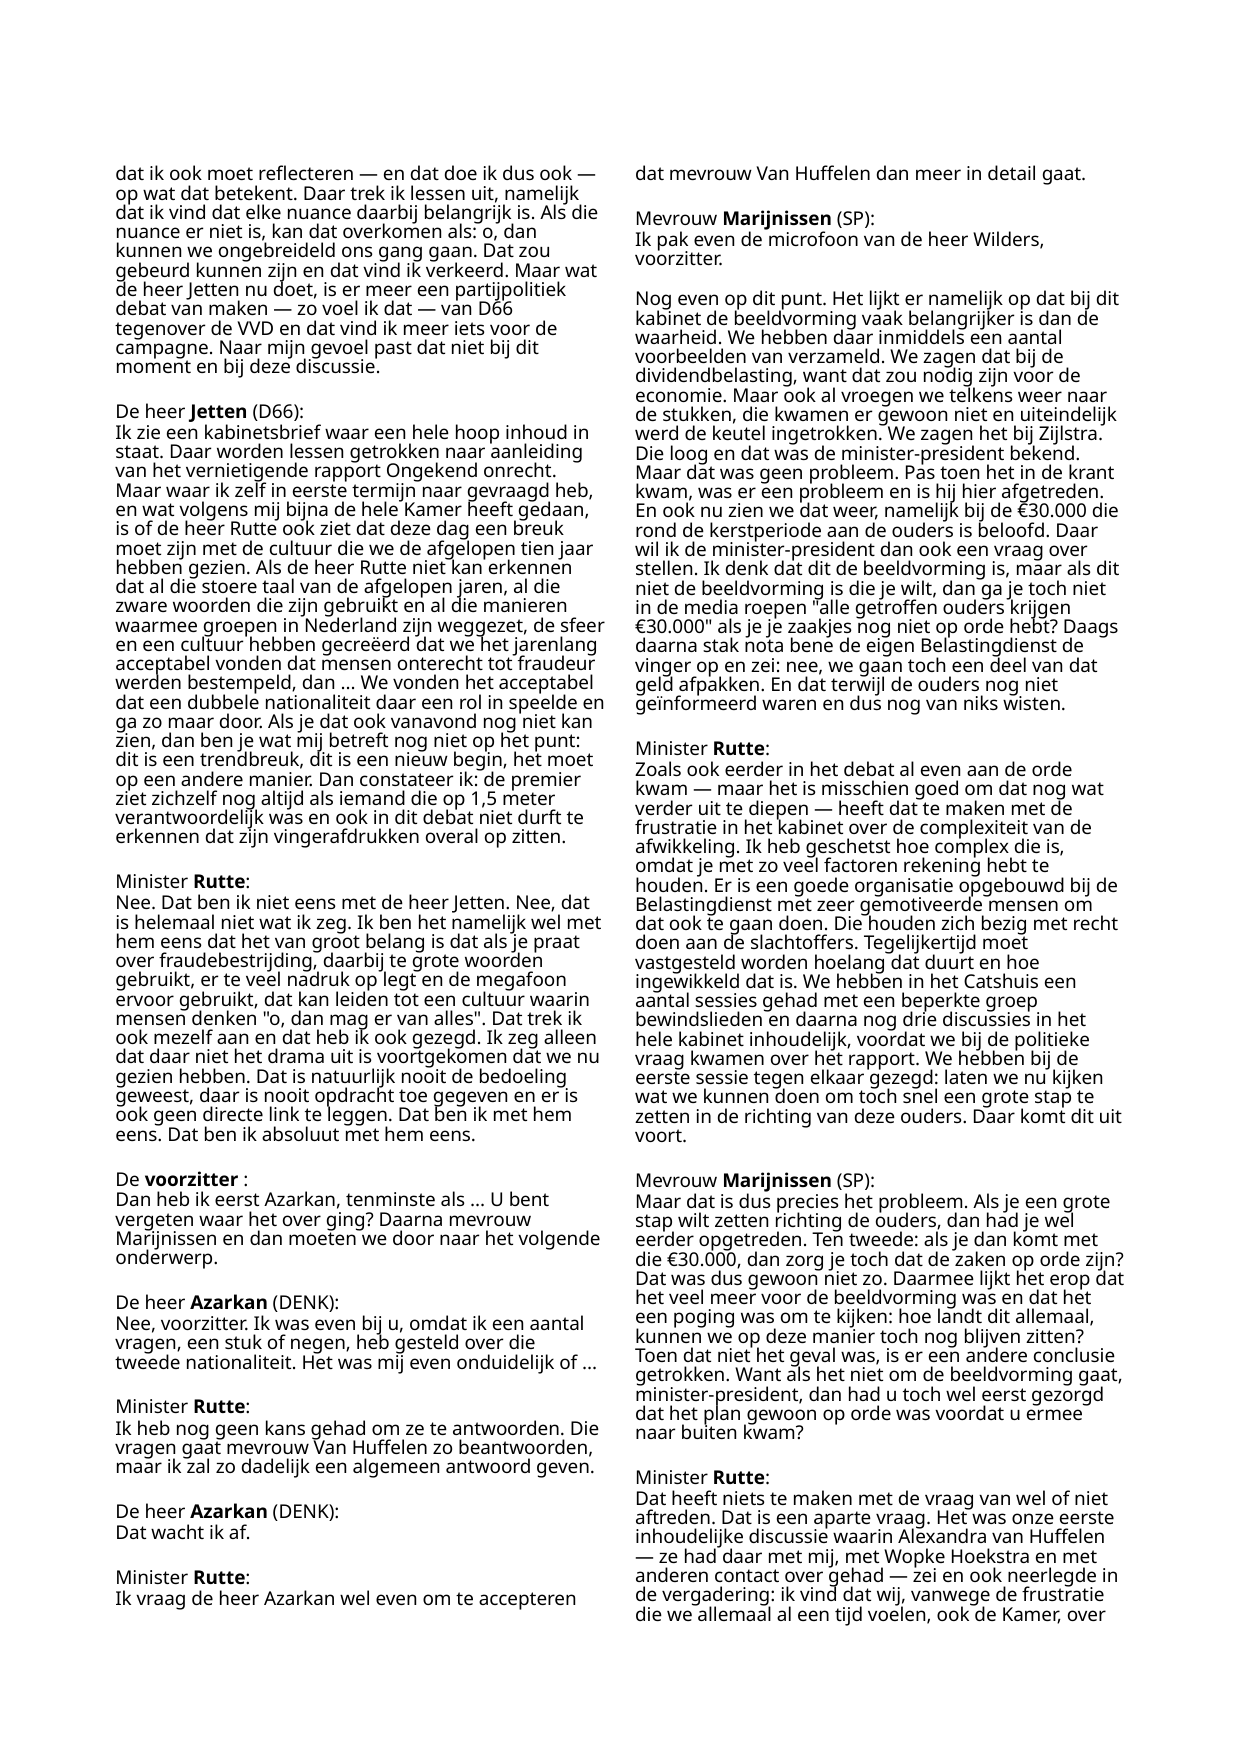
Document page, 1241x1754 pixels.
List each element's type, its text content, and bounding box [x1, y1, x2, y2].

text Ik pak even de microfoon van de heer Wilders, voorzitter. [635, 231, 1125, 270]
text De heer Azarkan (DENK): [115, 1289, 605, 1315]
text Minister Rutte: [115, 1564, 605, 1590]
text Minister Rutte: [115, 869, 605, 894]
text Minister Rutte: [115, 1394, 605, 1419]
text dat ik ook moet reflecteren — en dat doe ik dus ook — op wat dat betekent. Daar trek ik lessen uit, namelijk dat ik vind dat elke nuance daarbij belangrijk is. Als die nuance er niet is, kan dat overkomen als: o, dan kunnen we ongebreideld ons gang gaan. Dat zou gebeurd kunnen zijn en dat vind ik verkeerd. Maar wat de heer Jetten nu doet, is er meer een partijpolitiek debat van maken — zo voel ik dat — van D66 tegenover de VVD en dat vind ik meer iets voor de campagne. Naar mijn gevoel past dat niet bij dit moment en bij deze discussie. [115, 165, 605, 377]
text Ik heb nog geen kans gehad om ze te antwoorden. Die vragen gaat mevrouw Van Huffelen zo beantwoorden, maar ik zal zo dadelijk een algemeen antwoord geven. [115, 1419, 605, 1477]
text De heer Jetten (D66): [115, 398, 605, 424]
text Zoals ook eerder in het debat al even aan de orde kwam — maar het is misschien goed om dat nog wat verder uit te diepen — heeft dat te maken met de frustratie in het kabinet over de complexiteit van de afwikkeling. Ik heb geschetst hoe complex die is, omdat je met zo veel factoren rekening hebt te houden. Er is een goede organisatie opgebouwd bij de Belastingdienst met zeer gemotiveerde mensen om dat ook te gaan doen. Die houden zich bezig met recht doen aan de slachtoffers. Tegelijkertijd moet vastgesteld worden hoelang dat duurt en hoe ingewikkeld dat is. We hebben in het Catshuis een aantal sessies gehad met een beperkte groep bewindslieden en daarna nog drie discussies in het hele kabinet inhoudelijk, voordat we bij de politieke vraag kwamen over het rapport. We hebben bij de eerste sessie tegen elkaar gezegd: laten we nu kijken wat we kunnen doen om toch snel een grote stap te zetten in de richting van deze ouders. Daar komt dit uit voort. [635, 761, 1125, 1146]
text Dat wacht ik af. [115, 1524, 605, 1543]
text Dat heeft niets te maken met de vraag van wel of niet aftreden. Dat is een aparte vraag. Het was onze eerste inhoudelijke discussie waarin Alexandra van Huffelen — ze had daar met mij, met Wopke Hoekstra en met anderen contact over gehad — zei en ook neerlegde in de vergadering: ik vind dat wij, vanwege de frustratie die we allemaal al een tijd voelen, ook de Kamer, over [635, 1490, 1125, 1625]
text Minister Rutte: [635, 1464, 1125, 1490]
text Nee. Dat ben ik niet eens met de heer Jetten. Nee, dat is helemaal niet wat ik zeg. Ik ben het namelijk wel met hem eens dat het van groot belang is dat als je praat over fraudebestrijding, daarbij te grote woorden gebruikt, er te veel nadruk op legt en de megafoon ervoor gebruikt, dat kan leiden tot een cultuur waarin mensen denken "o, dan mag er van alles". Dat trek ik ook mezelf aan en dat heb ik ook gezegd. Ik zeg alleen dat daar niet het drama uit is voortgekomen dat we nu gezien hebben. Dat is natuurlijk nooit de bedoeling geweest, daar is nooit opdracht toe gegeven en er is ook geen directe link te leggen. Dat ben ik met hem eens. Dat ben ik absoluut met hem eens. [115, 894, 605, 1145]
text Mevrouw Marijnissen (SP): [635, 205, 1125, 231]
text dat mevrouw Van Huffelen dan meer in detail gaat. [635, 165, 1125, 184]
text Mevrouw Marijnissen (SP): [635, 1167, 1125, 1193]
text Nee, voorzitter. Ik was even bij u, omdat ik een aantal vragen, een stuk of negen, heb gesteld over die tweede nationaliteit. Het was mij even onduidelijk of ... [115, 1315, 605, 1373]
text Dan heb ik eerst Azarkan, tenminste als ... U bent vergeten waar het over ging? Daarna mevrouw Marijnissen en dan moeten we door naar het volgende onderwerp. [115, 1191, 605, 1268]
text Nog even op dit punt. Het lijkt er namelijk op dat bij dit kabinet de beeldvorming vaak belangrijker is dan de waarheid. We hebben daar inmiddels een aantal voorbeelden van verzameld. We zagen dat bij de dividendbelasting, want dat zou nodig zijn voor de economie. Maar ook al vroegen we telkens weer naar de stukken, die kwamen er gewoon niet en uiteindelijk werd de keutel ingetrokken. We zagen het bij Zijlstra. Die loog en dat was de minister-president bekend. Maar dat was geen probleem. Pas toen het in de krant kwam, was er een probleem en is hij hier afgetreden. En ook nu zien we dat weer, namelijk bij de €30.000 die rond de kerstperiode aan de ouders is beloofd. Daar wil ik de minister-president dan ook een vraag over stellen. Ik denk dat dit de beeldvorming is, maar als dit niet de beeldvorming is die je wilt, dan ga je toch niet in de media roepen "alle getroffen ouders krijgen €30.000" als je je zaakjes nog niet op orde hebt? Daags daarna stak nota bene de eigen Belastingdienst de vinger op en zei: nee, we gaan toch een deel van dat geld afpakken. En dat terwijl de ouders nog niet geïnformeerd waren en dus nog van niks wisten. [635, 290, 1125, 714]
text De heer Azarkan (DENK): [115, 1498, 605, 1524]
text De voorzitter : [115, 1166, 605, 1191]
text Maar dat is dus precies het probleem. Als je een grote stap wilt zetten richting de ouders, dan had je wel eerder opgetreden. Ten tweede: als je dan komt met die €30.000, dan zorg je toch dat de zaken op orde zijn? Dat was dus gewoon niet zo. Daarmee lijkt het erop dat het veel meer voor de beeldvorming was en dat het een poging was om te kijken: hoe landt dit allemaal, kunnen we op deze manier toch nog blijven zitten? Toen dat niet het geval was, is er een andere conclusie getrokken. Want als het niet om de beeldvorming gaat, minister-president, dan had u toch wel eerst gezorgd dat het plan gewoon op orde was voordat u ermee naar buiten kwam? [635, 1193, 1125, 1443]
text Ik zie een kabinetsbrief waar een hele hoop inhoud in staat. Daar worden lessen getrokken naar aanleiding van het vernietigende rapport Ongekend onrecht. Maar waar ik zelf in eerste termijn naar gevraagd heb, en wat volgens mij bijna de hele Kamer heeft gedaan, is of de heer Rutte ook ziet dat deze dag een breuk moet zijn met de cultuur die we de afgelopen tien jaar hebben gezien. Als de heer Rutte niet kan erkennen dat al die stoere taal van de afgelopen jaren, al die zware woorden die zijn gebruikt en al die manieren waarmee groepen in Nederland zijn weggezet, de sfeer en een cultuur hebben gecreëerd dat we het jarenlang acceptabel vonden dat mensen onterecht tot fraudeur werden bestempeld, dan ... We vonden het acceptabel dat een dubbele nationaliteit daar een rol in speelde en ga zo maar door. Als je dat ook vanavond nog niet kan zien, dan ben je wat mij betreft nog niet op het punt: dit is een trendbreuk, dit is een nieuw begin, het moet op een andere manier. Dan constateer ik: de premier ziet zichzelf nog altijd als iemand die op 1,5 meter verantwoordelijk was en ook in dit debat niet durft te erkennen dat zijn vingerafdrukken overal op zitten. [115, 424, 605, 848]
text Ik vraag de heer Azarkan wel even om te accepteren [115, 1590, 605, 1609]
text Minister Rutte: [635, 735, 1125, 761]
